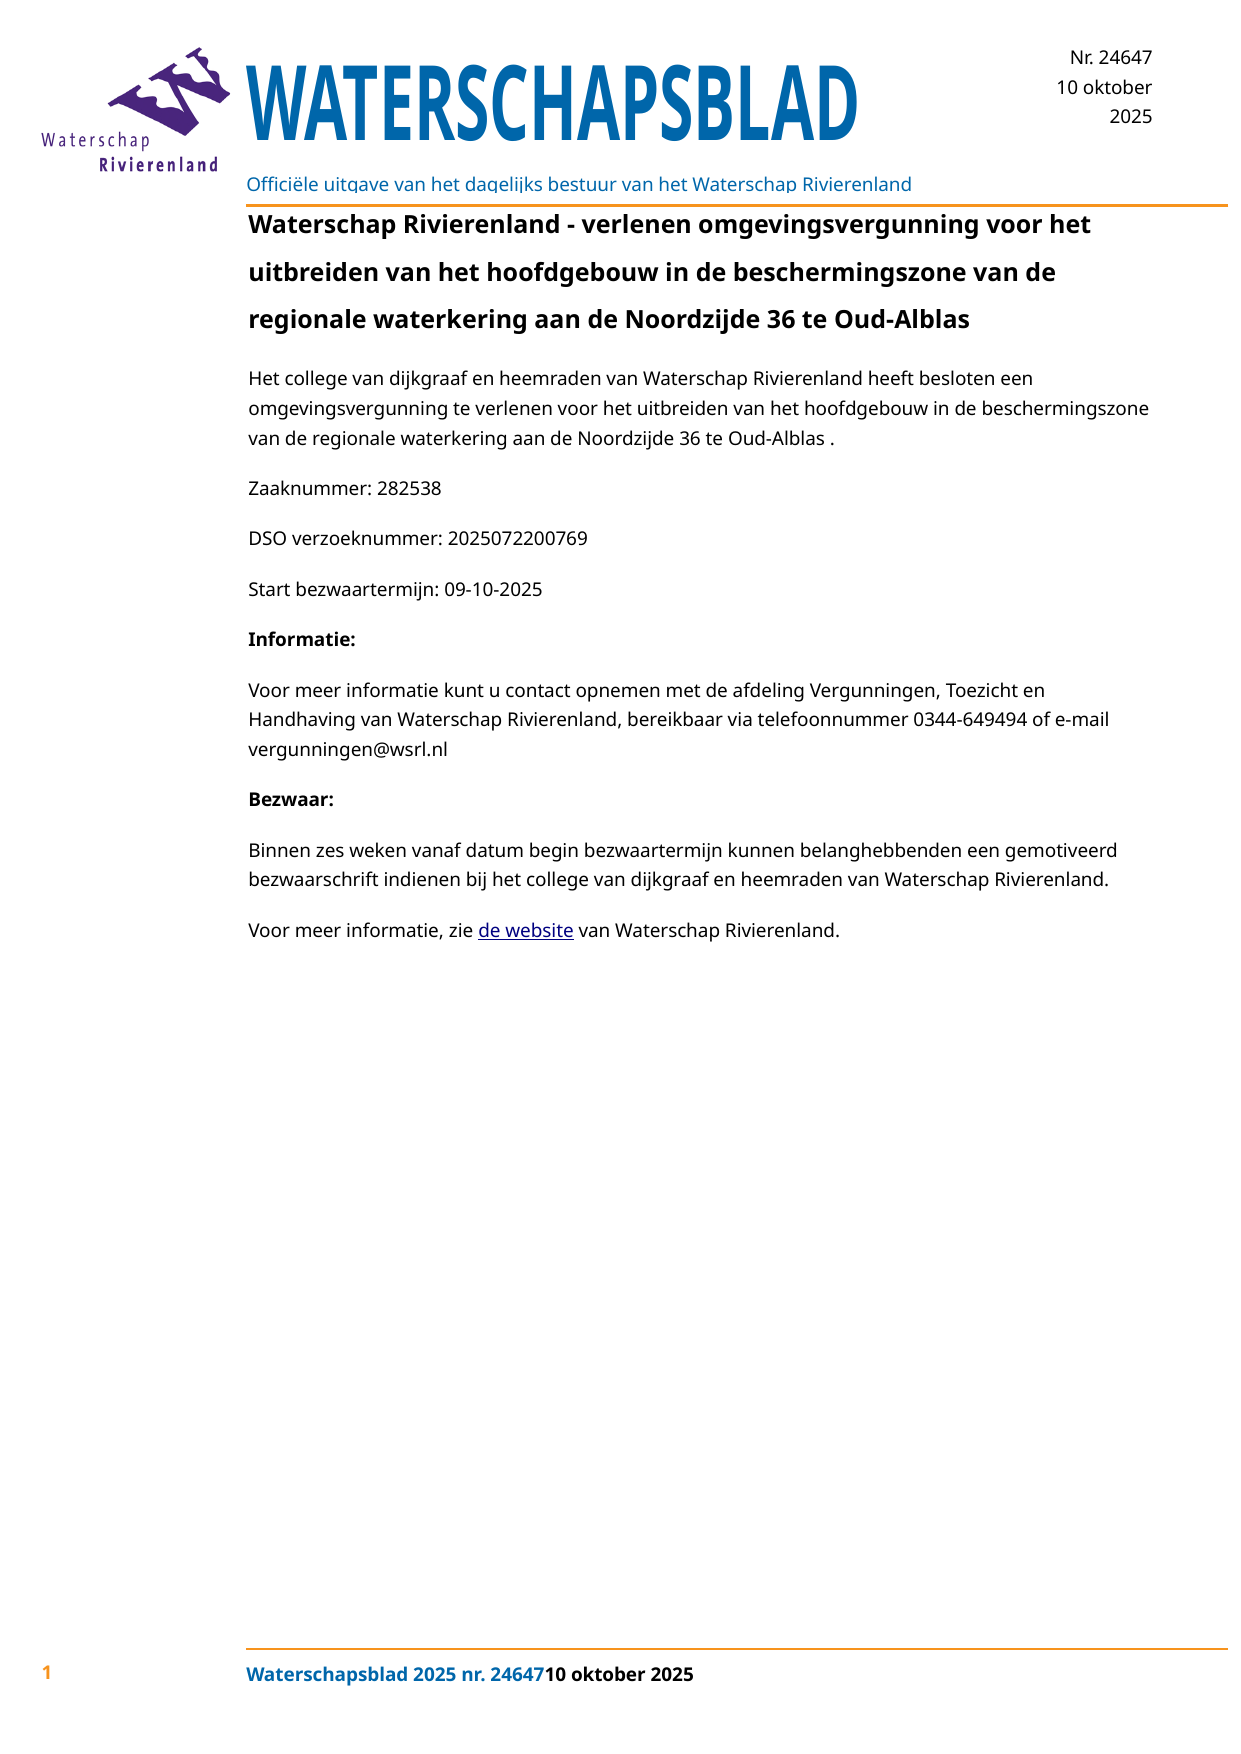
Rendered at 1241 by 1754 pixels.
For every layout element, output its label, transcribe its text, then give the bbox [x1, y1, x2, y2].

text Voor meer informatie, zie de website van Waterschap Rivierenland. [248, 917, 1152, 942]
text Informatie: [248, 626, 1152, 652]
text Zaaknummer: 282538 [248, 475, 1152, 501]
picture [41, 47, 231, 172]
text DSO verzoeknummer: 2025072200769 [248, 526, 1152, 551]
text Waterschap Rivierenland - verlenen omgevingsvergunning voor het uitbreiden van het hoofdgebouw in de beschermingszone van de regionale waterkering aan de Noordzijde 36 te Oud-Alblas [248, 207, 1152, 336]
text Voor meer informatie kunt u contact opnemen met de afdeling Vergunningen, Toezicht en Handhaving van Waterschap Rivierenland, bereikbaar via telefoonnummer 0344-649494 of e-mail vergunningen@wsrl.nl [248, 677, 1152, 762]
text Bezwaar: [248, 786, 1152, 812]
text Het college van dijkgraaf en heemraden van Waterschap Rivierenland heeft besloten een omgevingsvergunning te verlenen voor het uitbreiden van het hoofdgebouw in de beschermingszone van de regionale waterkering aan de Noordzijde 36 te Oud-Alblas . [248, 366, 1152, 450]
text Start bezwaartermijn: 09-10-2025 [248, 576, 1152, 602]
text Binnen zes weken vanaf datum begin bezwaartermijn kunnen belanghebbenden een gemotiveerd bezwaarschrift indienen bij het college van dijkgraaf en heemraden van Waterschap Rivierenland. [248, 837, 1152, 892]
